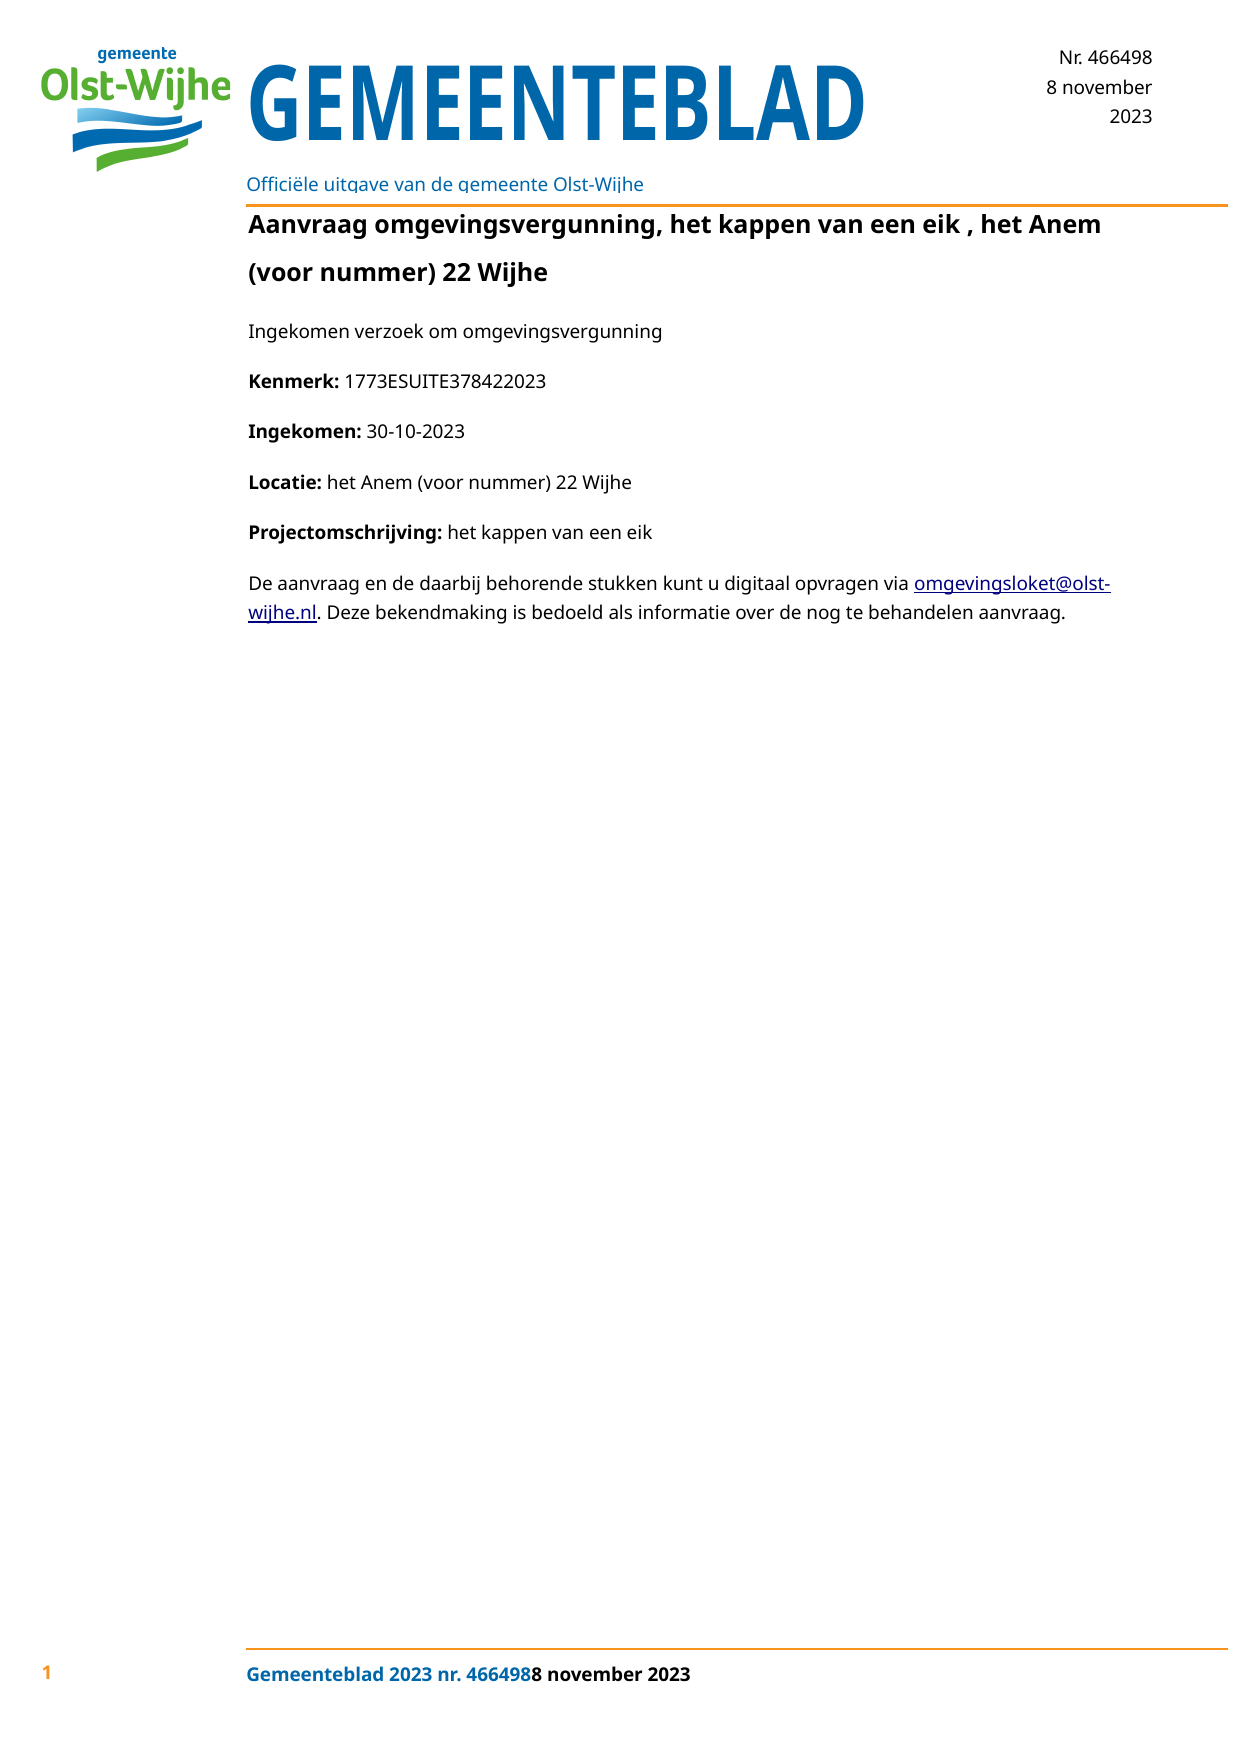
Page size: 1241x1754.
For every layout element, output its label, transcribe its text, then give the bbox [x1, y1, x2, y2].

text Locatie: het Anem (voor nummer) 22 Wijhe [248, 469, 1152, 495]
text Ingekomen: 30-10-2023 [248, 419, 1152, 444]
text De aanvraag en de daarbij behorende stukken kunt u digitaal opvragen via omgevingsloket@olst-wijhe.nl. Deze bekendmaking is bedoeld als informatie over de nog te behandelen aanvraag. [248, 570, 1152, 625]
picture [41, 47, 231, 172]
text Kenmerk: 1773ESUITE378422023 [248, 368, 1152, 394]
text Ingekomen verzoek om omgevingsvergunning [248, 318, 1152, 344]
text Projectomschrijving: het kappen van een eik [248, 519, 1152, 545]
text Aanvraag omgevingsvergunning, het kappen van een eik , het Anem (voor nummer) 22 Wijhe [248, 207, 1152, 288]
